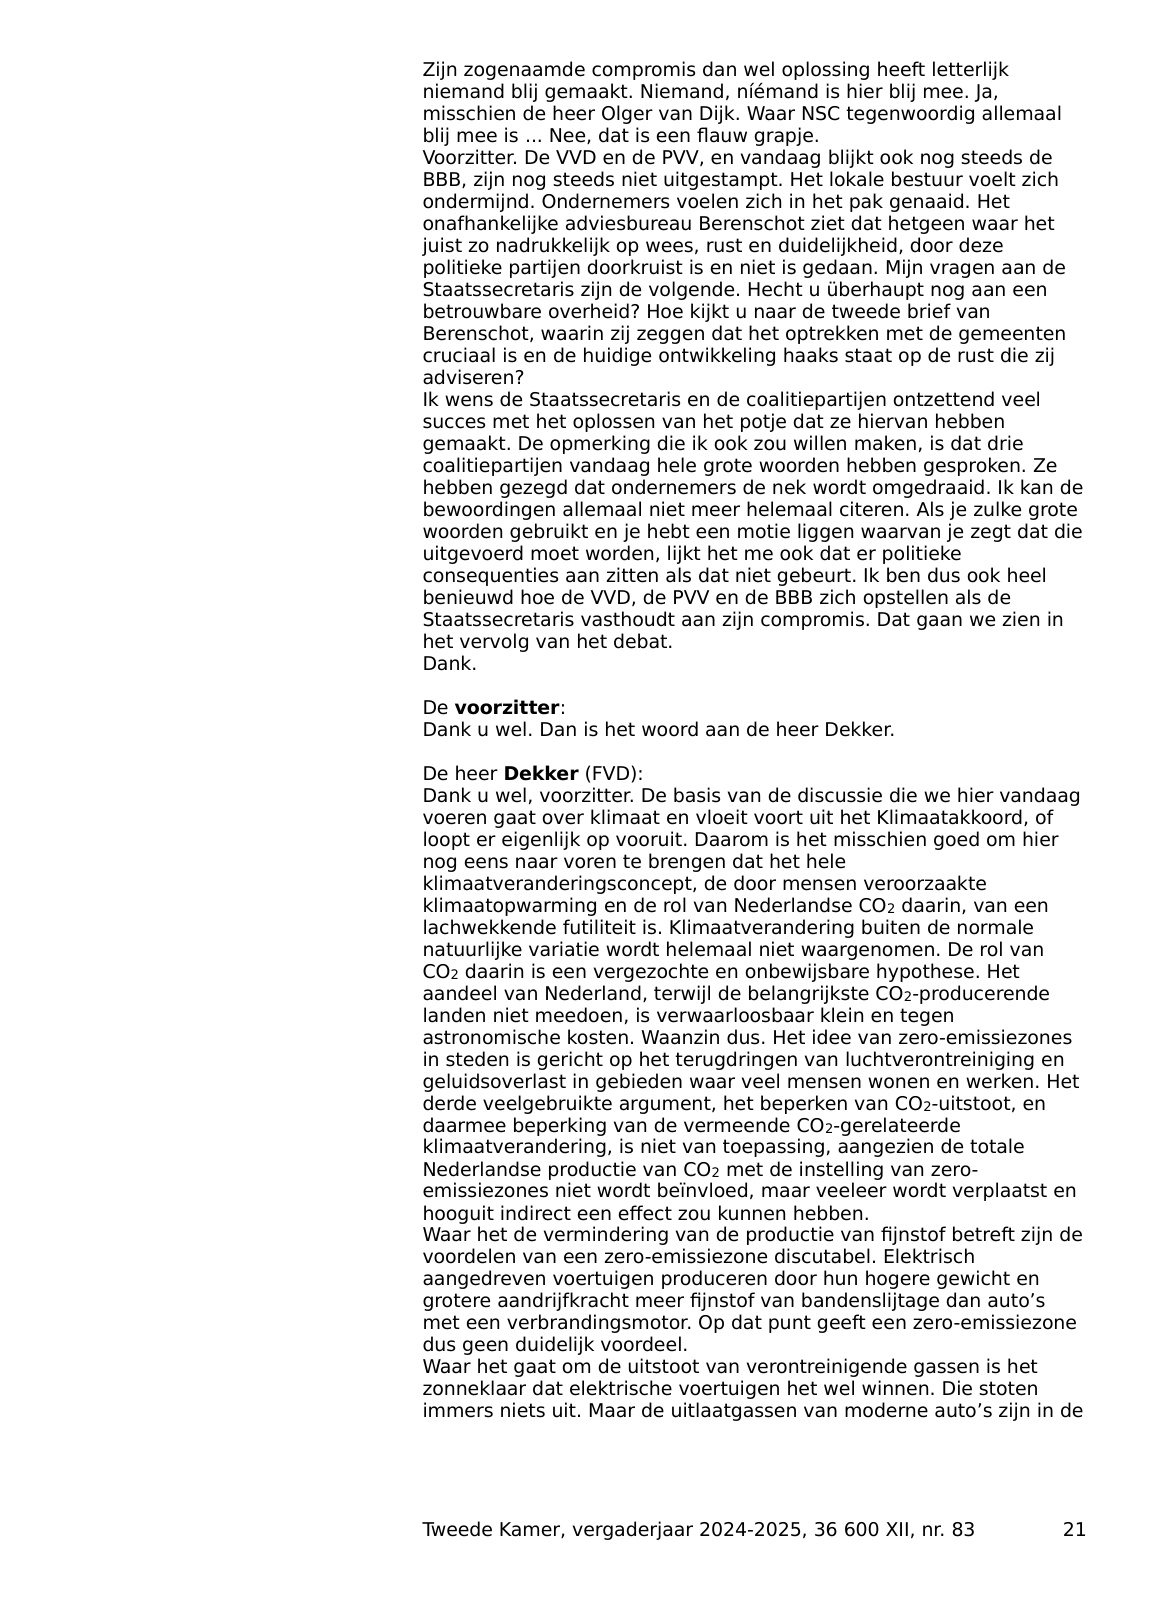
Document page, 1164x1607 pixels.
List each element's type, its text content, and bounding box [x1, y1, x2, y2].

text Waar het de vermindering van de productie van fijnstof betreft zijn de voordelen van een zero-emissiezone discutabel. Elektrisch aangedreven voertuigen produceren door hun hogere gewicht en grotere aandrijfkracht meer fijnstof van bandenslijtage dan auto’s met een verbrandingsmotor. Op dat punt geeft een zero-emissiezone dus geen duidelijk voordeel. [422, 1224, 1087, 1356]
text Waar het gaat om de uitstoot van verontreinigende gassen is het zonneklaar dat elektrische voertuigen het wel winnen. Die stoten immers niets uit. Maar de uitlaatgassen van moderne auto’s zijn in de [422, 1356, 1087, 1422]
text Ik wens de Staatssecretaris en de coalitiepartijen ontzettend veel succes met het oplossen van het potje dat ze hiervan hebben gemaakt. De opmerking die ik ook zou willen maken, is dat drie coalitiepartijen vandaag hele grote woorden hebben gesproken. Ze hebben gezegd dat ondernemers de nek wordt omgedraaid. Ik kan de bewoordingen allemaal niet meer helemaal citeren. Als je zulke grote woorden gebruikt en je hebt een motie liggen waarvan je zegt dat die uitgevoerd moet worden, lijkt het me ook dat er politieke consequenties aan zitten als dat niet gebeurt. Ik ben dus ook heel benieuwd hoe de VVD, de PVV en de BBB zich opstellen als de Staatssecretaris vasthoudt aan zijn compromis. Dat gaan we zien in het vervolg van het debat. [422, 389, 1087, 652]
text Zijn zogenaamde compromis dan wel oplossing heeft letterlijk niemand blij gemaakt. Niemand, níémand is hier blij mee. Ja, misschien de heer Olger van Dijk. Waar NSC tegenwoordig allemaal blij mee is ... Nee, dat is een flauw grapje. [422, 59, 1087, 147]
text Dank u wel. Dan is het woord aan de heer Dekker. [422, 719, 1087, 741]
text Dank u wel, voorzitter. De basis van de discussie die we hier vandaag voeren gaat over klimaat en vloeit voort uit het Klimaatakkoord, of loopt er eigenlijk op vooruit. Daarom is het misschien goed om hier nog eens naar voren te brengen dat het hele klimaatveranderingsconcept, de door mensen veroorzaakte klimaatopwarming en de rol van Nederlandse CO2 daarin, van een lachwekkende futiliteit is. Klimaatverandering buiten de normale natuurlijke variatie wordt helemaal niet waargenomen. De rol van CO2 daarin is een vergezochte en onbewijsbare hypothese. Het aandeel van Nederland, terwijl de belangrijkste CO2-producerende landen niet meedoen, is verwaarloosbaar klein en tegen astronomische kosten. Waanzin dus. Het idee van zero-emissiezones in steden is gericht op het terugdringen van luchtverontreiniging en geluidsoverlast in gebieden waar veel mensen wonen en werken. Het derde veelgebruikte argument, het beperken van CO2-uitstoot, en daarmee beperking van de vermeende CO2-gerelateerde klimaatverandering, is niet van toepassing, aangezien de totale Nederlandse productie van CO2 met de instelling van zero-emissiezones niet wordt beïnvloed, maar veeleer wordt verplaatst en hooguit indirect een effect zou kunnen hebben. [422, 785, 1087, 1224]
text De voorzitter: [422, 697, 1087, 719]
text De heer Dekker (FVD): [422, 763, 1087, 785]
text Voorzitter. De VVD en de PVV, en vandaag blijkt ook nog steeds de BBB, zijn nog steeds niet uitgestampt. Het lokale bestuur voelt zich ondermijnd. Ondernemers voelen zich in het pak genaaid. Het onafhankelijke adviesbureau Berenschot ziet dat hetgeen waar het juist zo nadrukkelijk op wees, rust en duidelijkheid, door deze politieke partijen doorkruist is en niet is gedaan. Mijn vragen aan de Staatssecretaris zijn de volgende. Hecht u überhaupt nog aan een betrouwbare overheid? Hoe kijkt u naar de tweede brief van Berenschot, waarin zij zeggen dat het optrekken met de gemeenten cruciaal is en de huidige ontwikkeling haaks staat op de rust die zij adviseren? [422, 147, 1087, 389]
text Dank. [422, 652, 1087, 674]
